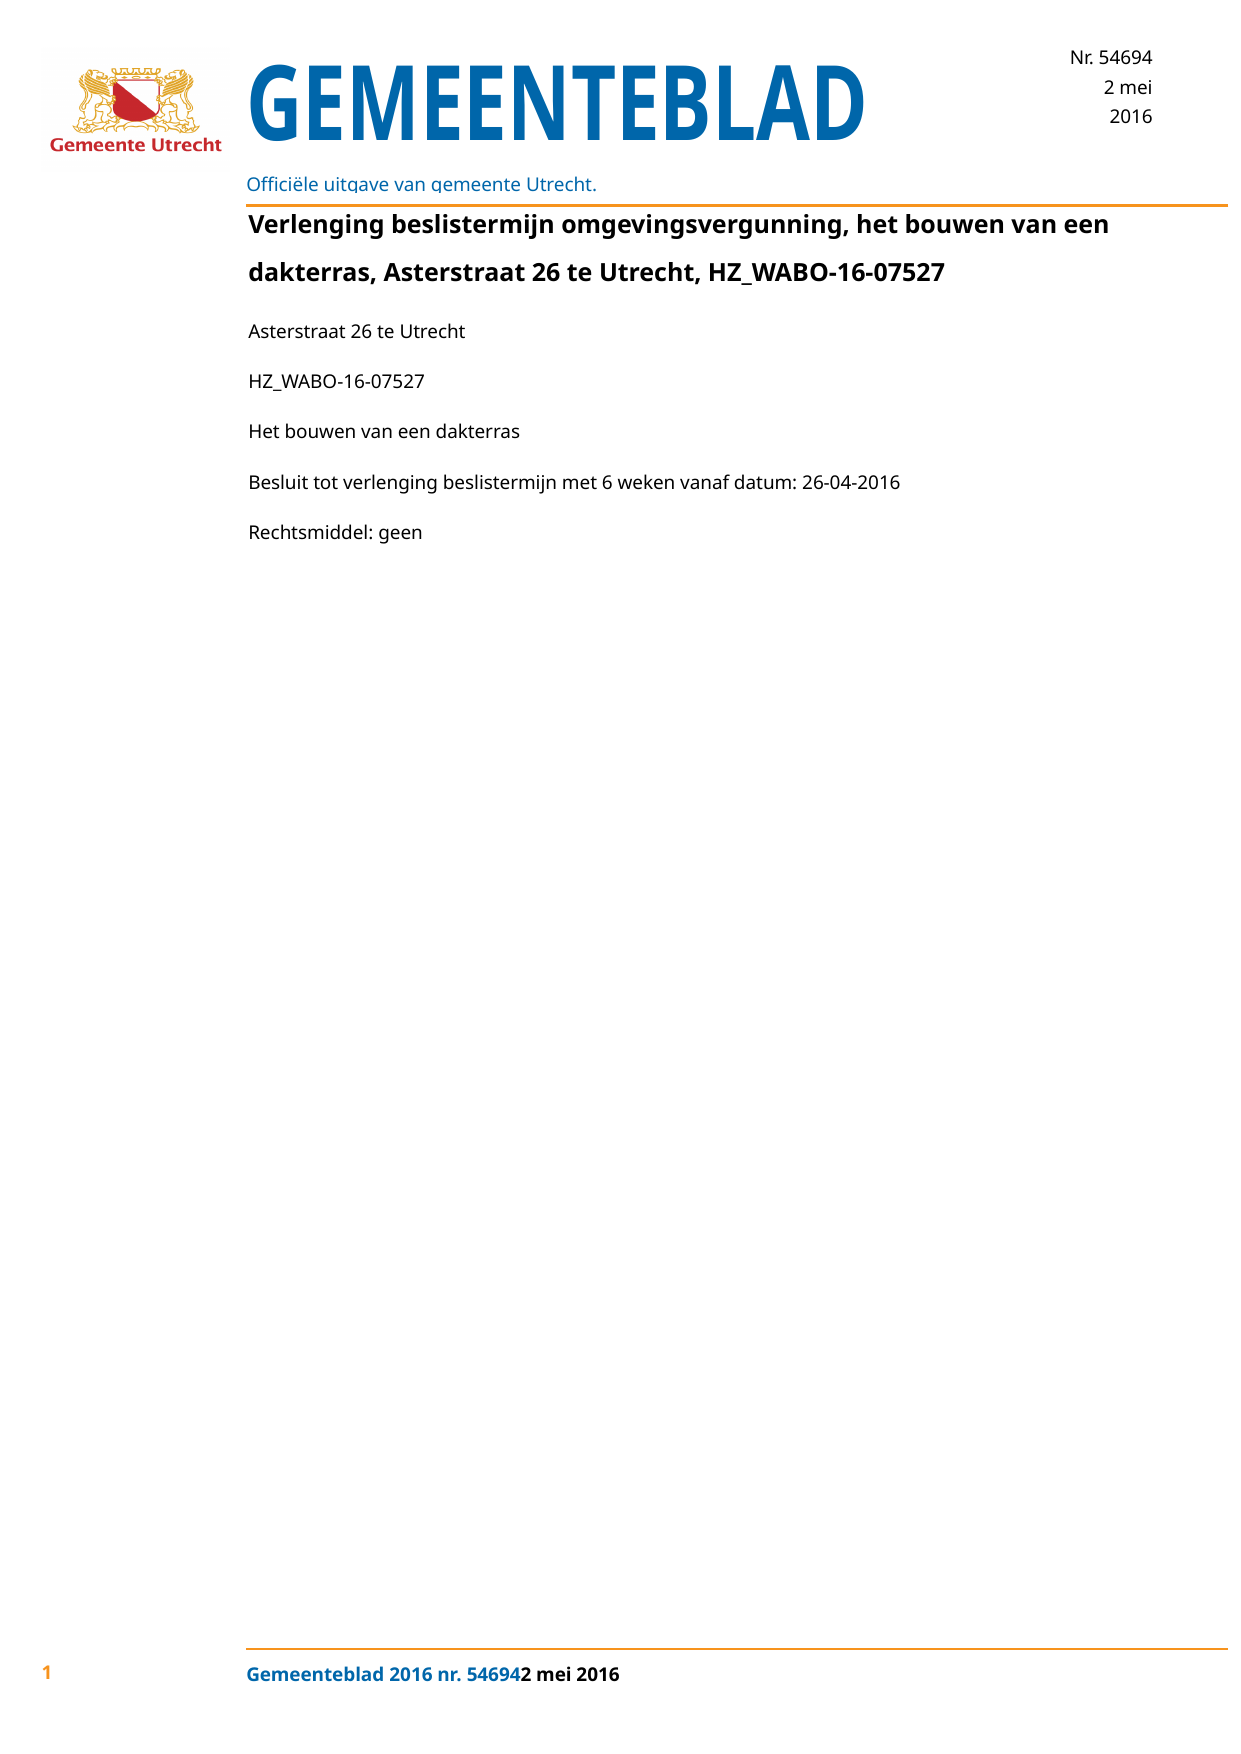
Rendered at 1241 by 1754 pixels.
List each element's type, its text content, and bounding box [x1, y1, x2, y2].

text Rechtsmiddel: geen [248, 519, 1152, 545]
text Verlenging beslistermijn omgevingsvergunning, het bouwen van een dakterras, Asterstraat 26 te Utrecht, HZ_WABO-16-07527 [248, 207, 1152, 288]
text Het bouwen van een dakterras [248, 419, 1152, 444]
text Besluit tot verlenging beslistermijn met 6 weken vanaf datum: 26-04-2016 [248, 469, 1152, 495]
text HZ_WABO-16-07527 [248, 368, 1152, 394]
text Asterstraat 26 te Utrecht [248, 318, 1152, 344]
picture [41, 47, 231, 172]
